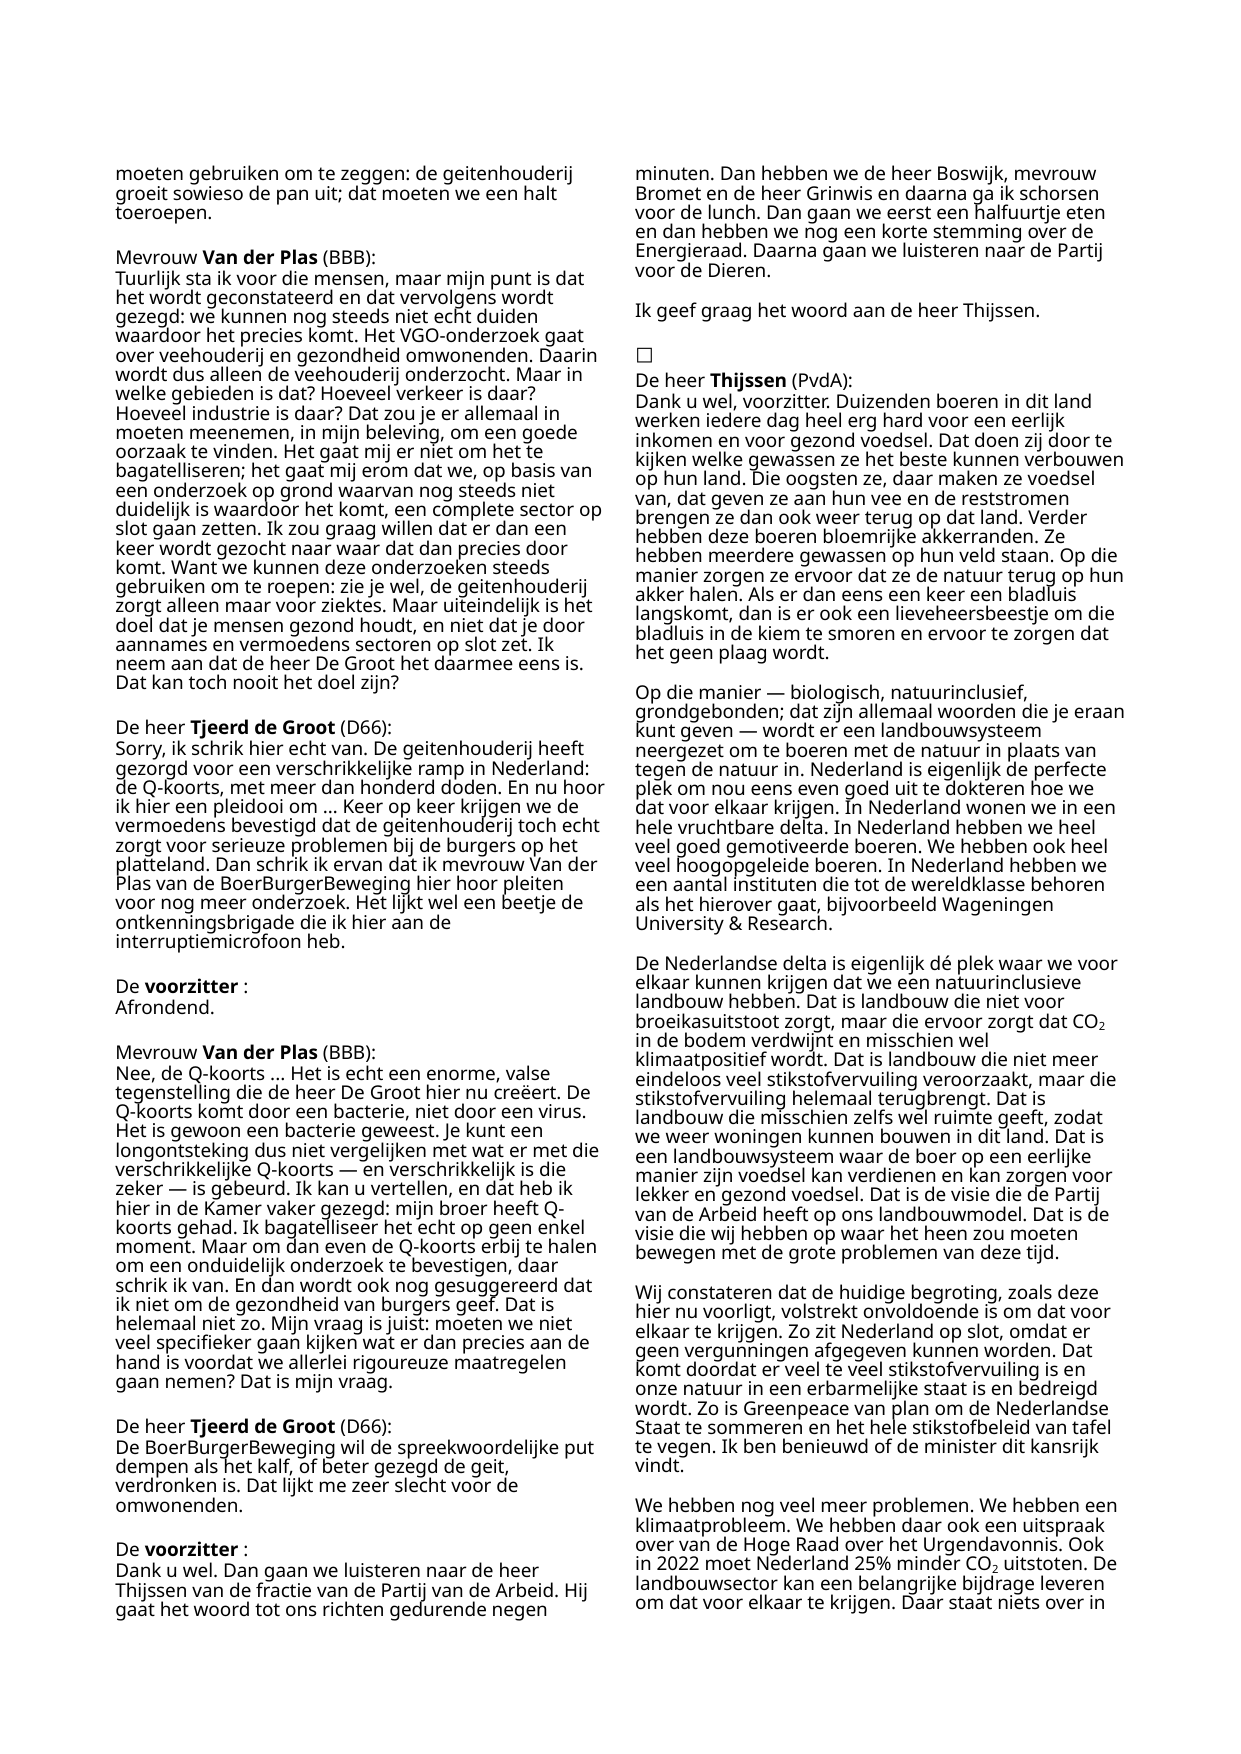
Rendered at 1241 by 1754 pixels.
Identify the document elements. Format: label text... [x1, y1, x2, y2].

text Dank u wel. Dan gaan we luisteren naar de heer Thijssen van de fractie van de Partij van de Arbeid. Hij gaat het woord tot ons richten gedurende negen [115, 1562, 605, 1620]
text Afrondend. [115, 999, 605, 1018]
text Nee, de Q-koorts ... Het is echt een enorme, valse tegenstelling die de heer De Groot hier nu creëert. De Q-koorts komt door een bacterie, niet door een virus. Het is gewoon een bacterie geweest. Je kunt een longontsteking dus niet vergelijken met wat er met die verschrikkelijke Q-koorts — en verschrikkelijk is die zeker — is gebeurd. Ik kan u vertellen, en dat heb ik hier in de Kamer vaker gezegd: mijn broer heeft Q-koorts gehad. Ik bagatelliseer het echt op geen enkel moment. Maar om dan even de Q-koorts erbij te halen om een onduidelijk onderzoek te bevestigen, daar schrik ik van. En dan wordt ook nog gesuggereerd dat ik niet om de gezondheid van burgers geef. Dat is helemaal niet zo. Mijn vraag is juist: moeten we niet veel specifieker gaan kijken wat er dan precies aan de hand is voordat we allerlei rigoureuze maatregelen gaan nemen? Dat is mijn vraag. [115, 1064, 605, 1392]
text ⬜ [635, 342, 1125, 367]
text De heer Tjeerd de Groot (D66): [115, 714, 605, 740]
text minuten. Dan hebben we de heer Boswijk, mevrouw Bromet en de heer Grinwis en daarna ga ik schorsen voor de lunch. Dan gaan we eerst een halfuurtje eten en dan hebben we nog een korte stemming over de Energieraad. Daarna gaan we luisteren naar de Partij voor de Dieren. [635, 165, 1125, 281]
text De Nederlandse delta is eigenlijk dé plek waar we voor elkaar kunnen krijgen dat we een natuurinclusieve landbouw hebben. Dat is landbouw die niet voor broeikasuitstoot zorgt, maar die ervoor zorgt dat CO2 in de bodem verdwijnt en misschien wel klimaatpositief wordt. Dat is landbouw die niet meer eindeloos veel stikstofvervuiling veroorzaakt, maar die stikstofvervuiling helemaal terugbrengt. Dat is landbouw die misschien zelfs wel ruimte geeft, zodat we weer woningen kunnen bouwen in dit land. Dat is een landbouwsysteem waar de boer op een eerlijke manier zijn voedsel kan verdienen en kan zorgen voor lekker en gezond voedsel. Dat is de visie die de Partij van de Arbeid heeft op ons landbouwmodel. Dat is de visie die wij hebben op waar het heen zou moeten bewegen met de grote problemen van deze tijd. [635, 955, 1125, 1263]
text Sorry, ik schrik hier echt van. De geitenhouderij heeft gezorgd voor een verschrikkelijke ramp in Nederland: de Q-koorts, met meer dan honderd doden. En nu hoor ik hier een pleidooi om … Keer op keer krijgen we de vermoedens bevestigd dat de geitenhouderij toch echt zorgt voor serieuze problemen bij de burgers op het platteland. Dan schrik ik ervan dat ik mevrouw Van der Plas van de BoerBurgerBeweging hier hoor pleiten voor nog meer onderzoek. Het lijkt wel een beetje de ontkenningsbrigade die ik hier aan de interruptiemicrofoon heb. [115, 740, 605, 952]
text Op die manier — biologisch, natuurinclusief, grondgebonden; dat zijn allemaal woorden die je eraan kunt geven — wordt er een landbouwsysteem neergezet om te boeren met de natuur in plaats van tegen de natuur in. Nederland is eigenlijk de perfecte plek om nou eens even goed uit te dokteren hoe we dat voor elkaar krijgen. In Nederland wonen we in een hele vruchtbare delta. In Nederland hebben we heel veel goed gemotiveerde boeren. We hebben ook heel veel hoogopgeleide boeren. In Nederland hebben we een aantal instituten die tot de wereldklasse behoren als het hierover gaat, bijvoorbeeld Wageningen University & Research. [635, 684, 1125, 934]
text Dank u wel, voorzitter. Duizenden boeren in dit land werken iedere dag heel erg hard voor een eerlijk inkomen en voor gezond voedsel. Dat doen zij door te kijken welke gewassen ze het beste kunnen verbouwen op hun land. Die oogsten ze, daar maken ze voedsel van, dat geven ze aan hun vee en de reststromen brengen ze dan ook weer terug op dat land. Verder hebben deze boeren bloemrijke akkerranden. Ze hebben meerdere gewassen op hun veld staan. Op die manier zorgen ze ervoor dat ze de natuur terug op hun akker halen. Als er dan eens een keer een bladluis langskomt, dan is er ook een lieveheersbeestje om die bladluis in de kiem te smoren en ervoor te zorgen dat het geen plaag wordt. [635, 393, 1125, 663]
text De heer Thijssen (PvdA): [635, 367, 1125, 393]
text Ik geef graag het woord aan de heer Thijssen. [635, 302, 1125, 321]
text We hebben nog veel meer problemen. We hebben een klimaatprobleem. We hebben daar ook een uitspraak over van de Hoge Raad over het Urgendavonnis. Ook in 2022 moet Nederland 25% minder CO2 uitstoten. De landbouwsector kan een belangrijke bijdrage leveren om dat voor elkaar te krijgen. Daar staat niets over in [635, 1497, 1125, 1613]
text Tuurlijk sta ik voor die mensen, maar mijn punt is dat het wordt geconstateerd en dat vervolgens wordt gezegd: we kunnen nog steeds niet echt duiden waardoor het precies komt. Het VGO-onderzoek gaat over veehouderij en gezondheid omwonenden. Daarin wordt dus alleen de veehouderij onderzocht. Maar in welke gebieden is dat? Hoeveel verkeer is daar? Hoeveel industrie is daar? Dat zou je er allemaal in moeten meenemen, in mijn beleving, om een goede oorzaak te vinden. Het gaat mij er niet om het te bagatelliseren; het gaat mij erom dat we, op basis van een onderzoek op grond waarvan nog steeds niet duidelijk is waardoor het komt, een complete sector op slot gaan zetten. Ik zou graag willen dat er dan een keer wordt gezocht naar waar dat dan precies door komt. Want we kunnen deze onderzoeken steeds gebruiken om te roepen: zie je wel, de geitenhouderij zorgt alleen maar voor ziektes. Maar uiteindelijk is het doel dat je mensen gezond houdt, en niet dat je door aannames en vermoedens sectoren op slot zet. Ik neem aan dat de heer De Groot het daarmee eens is. Dat kan toch nooit het doel zijn? [115, 270, 605, 694]
text De voorzitter : [115, 973, 605, 999]
text De BoerBurgerBeweging wil de spreekwoordelijke put dempen als het kalf, of beter gezegd de geit, verdronken is. Dat lijkt me zeer slecht voor de omwonenden. [115, 1439, 605, 1516]
text Mevrouw Van der Plas (BBB): [115, 1039, 605, 1064]
text De voorzitter : [115, 1537, 605, 1562]
text moeten gebruiken om te zeggen: de geitenhouderij groeit sowieso de pan uit; dat moeten we een halt toeroepen. [115, 165, 605, 223]
text Wij constateren dat de huidige begroting, zoals deze hier nu voorligt, volstrekt onvoldoende is om dat voor elkaar te krijgen. Zo zit Nederland op slot, omdat er geen vergunningen afgegeven kunnen worden. Dat komt doordat er veel te veel stikstofvervuiling is en onze natuur in een erbarmelijke staat is en bedreigd wordt. Zo is Greenpeace van plan om de Nederlandse Staat te sommeren en het hele stikstofbeleid van tafel te vegen. Ik ben benieuwd of de minister dit kansrijk vindt. [635, 1284, 1125, 1477]
text De heer Tjeerd de Groot (D66): [115, 1413, 605, 1439]
text Mevrouw Van der Plas (BBB): [115, 244, 605, 270]
